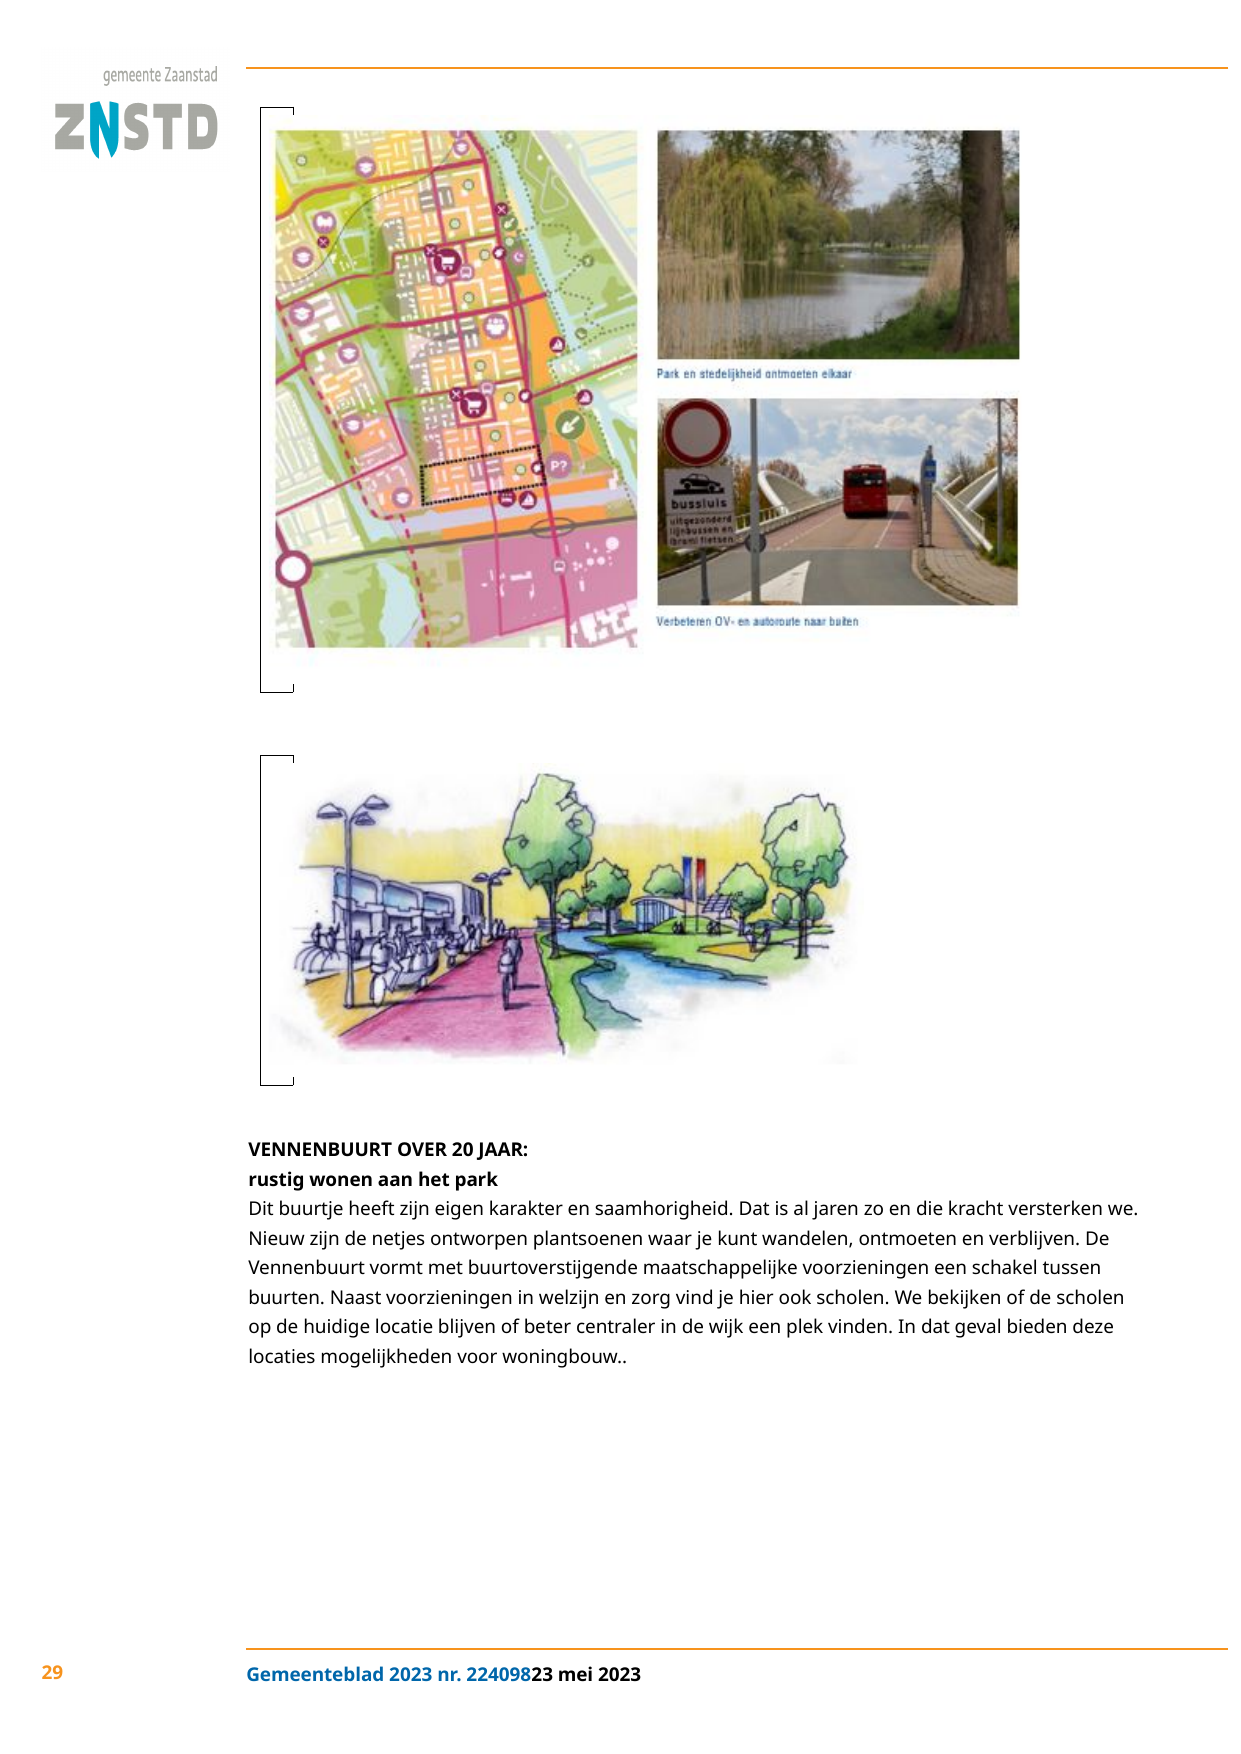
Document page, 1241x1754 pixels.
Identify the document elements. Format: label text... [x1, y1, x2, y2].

text Dit buurtje heeft zijn eigen karakter en saamhorigheid. Dat is al jaren zo en die kracht versterken we. Nieuw zijn de netjes ontworpen plantsoenen waar je kunt wandelen, ontmoeten en verblijven. De Vennenbuurt vormt met buurtoverstijgende maatschappelijke voorzieningen een schakel tussen buurten. Naast voorzieningen in welzijn en zorg vind je hier ook scholen. We bekijken of de scholen op de huidige locatie blijven of beter centraler in de wijk een plek vinden. In dat geval bieden deze locaties mogelijkheden voor woningbouw.. [248, 1195, 1152, 1369]
picture [268, 115, 1029, 684]
picture [268, 763, 865, 1077]
text rustig wonen aan het park [248, 1166, 1152, 1191]
text VENNENBUURT OVER 20 JAAR: [248, 1136, 1152, 1162]
picture [41, 47, 231, 172]
